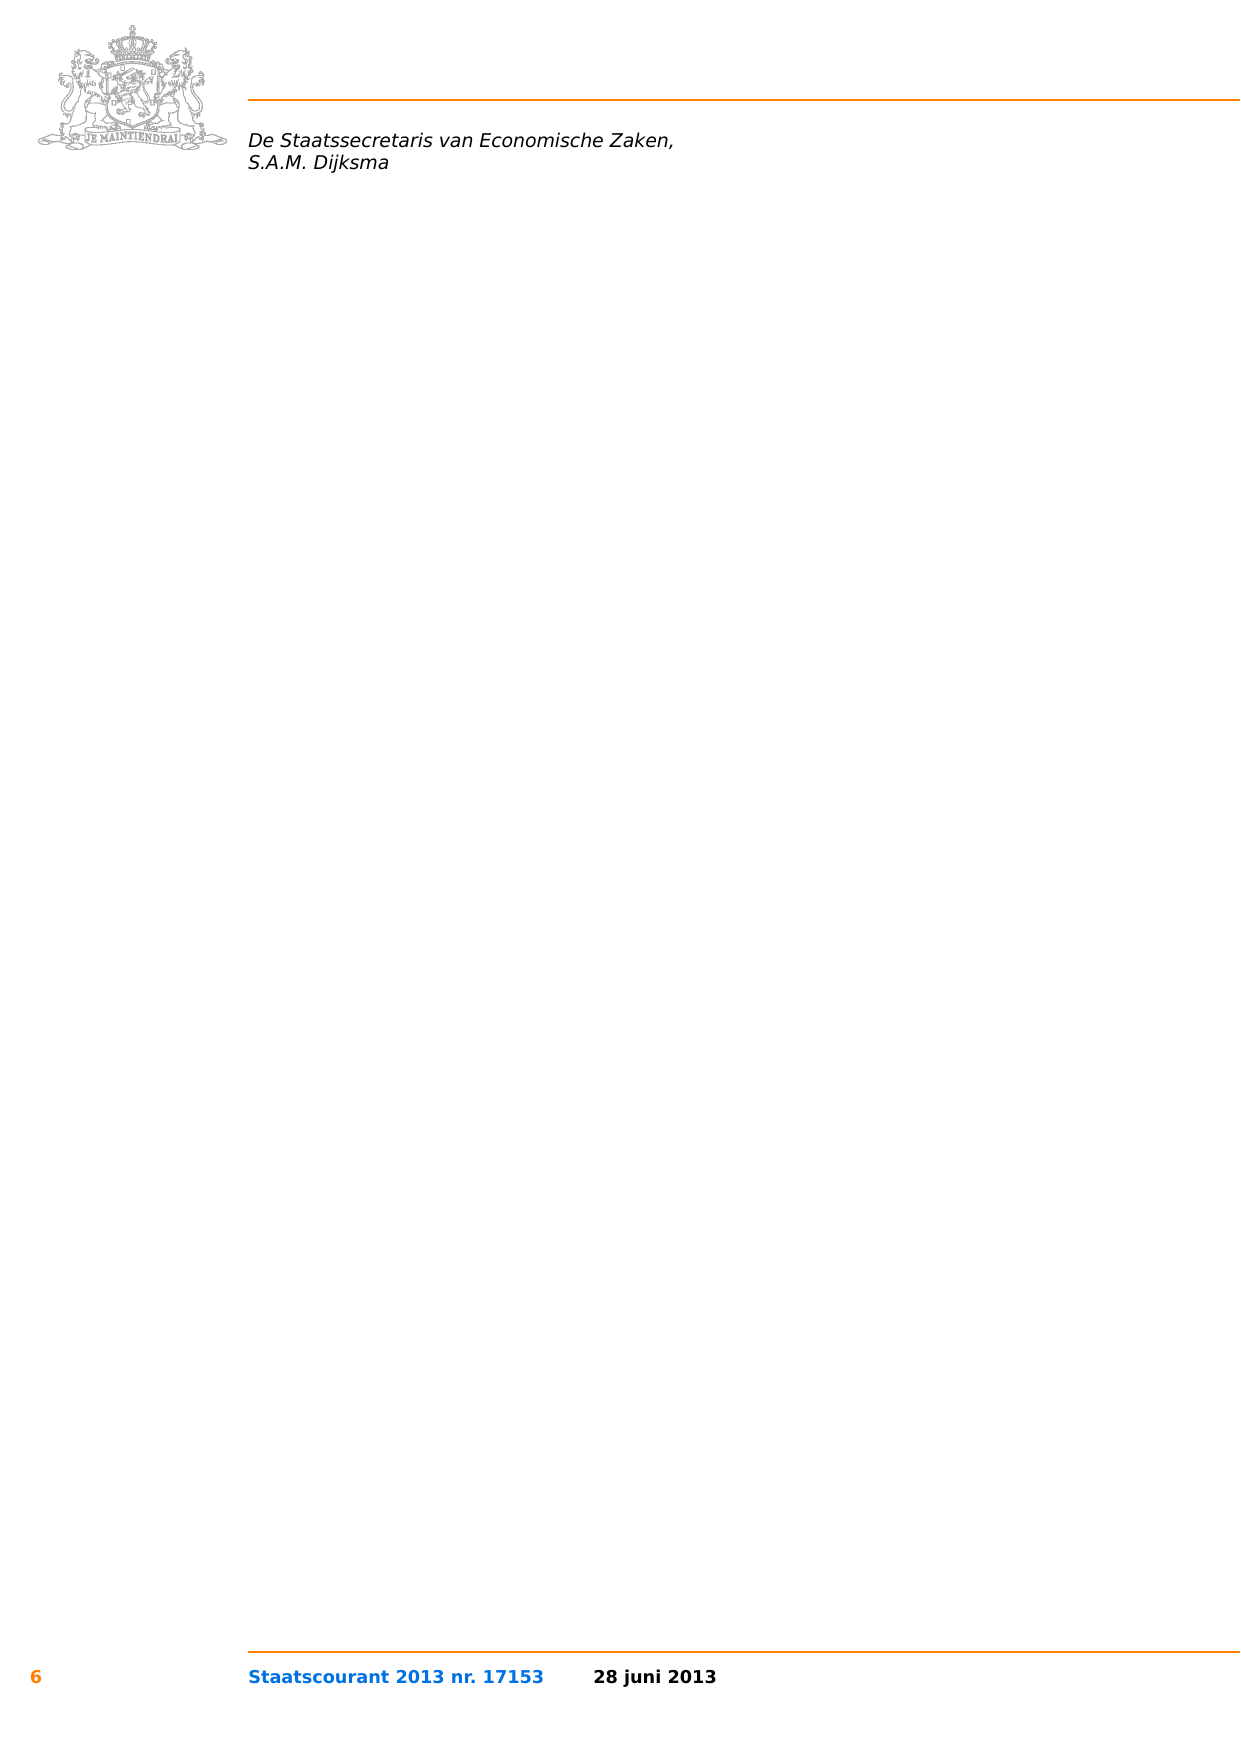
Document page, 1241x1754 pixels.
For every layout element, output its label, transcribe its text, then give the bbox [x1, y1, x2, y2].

text De Staatssecretaris van Economische Zaken, S.A.M. Dijksma [248, 130, 1163, 174]
picture [38, 25, 227, 150]
